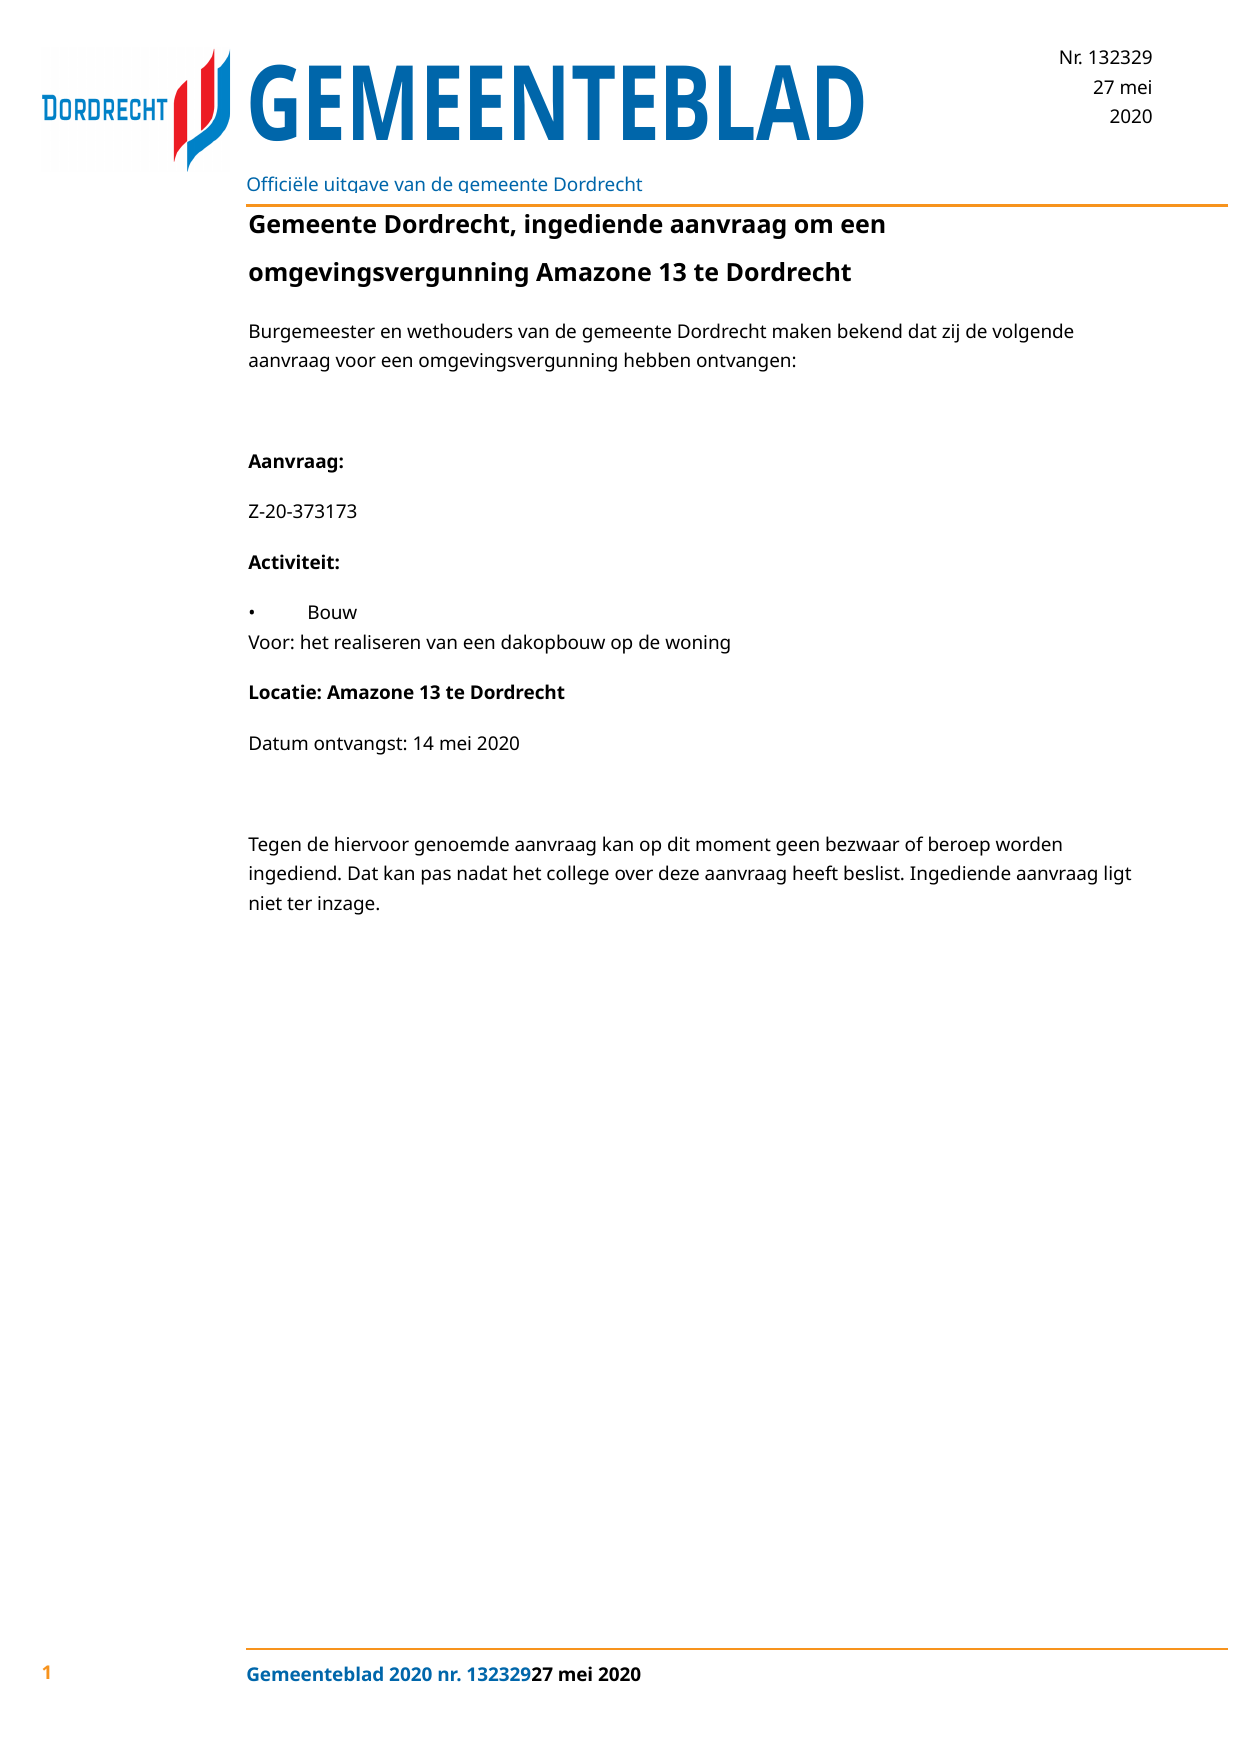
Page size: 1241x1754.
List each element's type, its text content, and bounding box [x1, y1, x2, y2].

text Activiteit: [248, 549, 1152, 575]
text Locatie: Amazone 13 te Dordrecht [248, 679, 1152, 705]
text Tegen de hiervoor genoemde aanvraag kan op dit moment geen bezwaar of beroep worden ingediend. Dat kan pas nadat het college over deze aanvraag heeft beslist. Ingediende aanvraag ligt niet ter inzage. [248, 831, 1152, 916]
text Voor: het realiseren van een dakopbouw op de woning [248, 629, 1152, 655]
text Gemeente Dordrecht, ingediende aanvraag om een omgevingsvergunning Amazone 13 te Dordrecht [248, 207, 1152, 288]
text Burgemeester en wethouders van de gemeente Dordrecht maken bekend dat zij de volgende aanvraag voor een omgevingsvergunning hebben ontvangen: [248, 318, 1152, 373]
list Bouw [248, 599, 1152, 625]
text Aanvraag: [248, 448, 1152, 474]
text Datum ontvangst: 14 mei 2020 [248, 730, 1152, 756]
picture [41, 47, 231, 172]
text Z-20-373173 [248, 499, 1152, 524]
